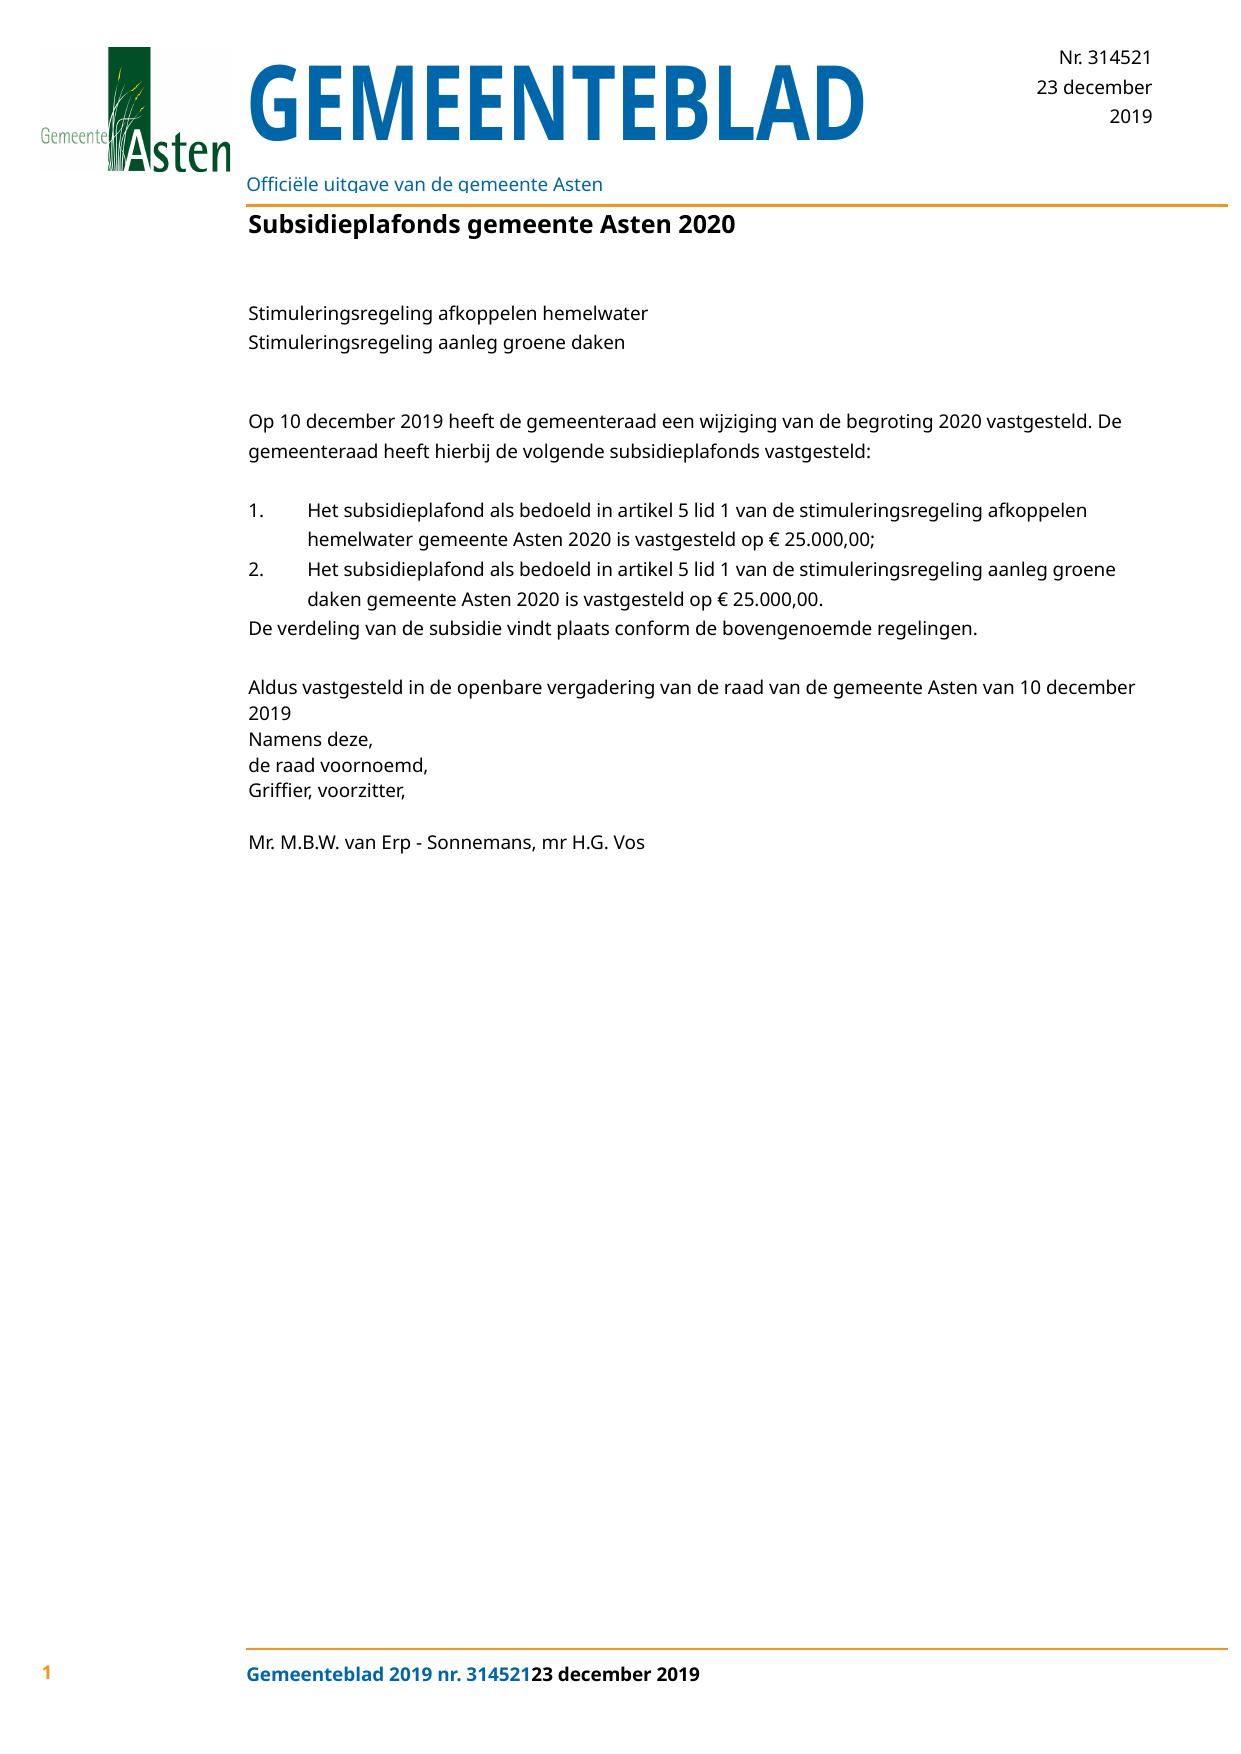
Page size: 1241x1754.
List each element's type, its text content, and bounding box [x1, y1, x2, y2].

list Het subsidieplafond als bedoeld in artikel 5 lid 1 van de stimuleringsregeling aanleg groene daken gemeente Asten 2020 is vastgesteld op € 25.000,00. [248, 556, 1152, 612]
text Stimuleringsregeling aanleg groene daken [248, 329, 1152, 355]
list Het subsidieplafond als bedoeld in artikel 5 lid 1 van de stimuleringsregeling afkoppelen hemelwater gemeente Asten 2020 is vastgesteld op € 25.000,00; [248, 497, 1152, 552]
text Mr. M.B.W. van Erp - Sonnemans, mr H.G. Vos [248, 829, 1152, 855]
text de raad voornoemd, [248, 752, 1152, 777]
text Namens deze, [248, 726, 1152, 752]
text Aldus vastgesteld in de openbare vergadering van de raad van de gemeente Asten van 10 december 2019 [248, 674, 1152, 726]
text Stimuleringsregeling afkoppelen hemelwater [248, 300, 1152, 326]
picture [41, 47, 231, 172]
text Subsidieplafonds gemeente Asten 2020 [248, 207, 1152, 241]
text Op 10 december 2019 heeft de gemeenteraad een wijziging van de begroting 2020 vastgesteld. De gemeenteraad heeft hierbij de volgende subsidieplafonds vastgesteld: [248, 408, 1152, 464]
text De verdeling van de subsidie vindt plaats conform de bovengenoemde regelingen. [248, 615, 1152, 641]
text Griffier, voorzitter, [248, 777, 1152, 803]
